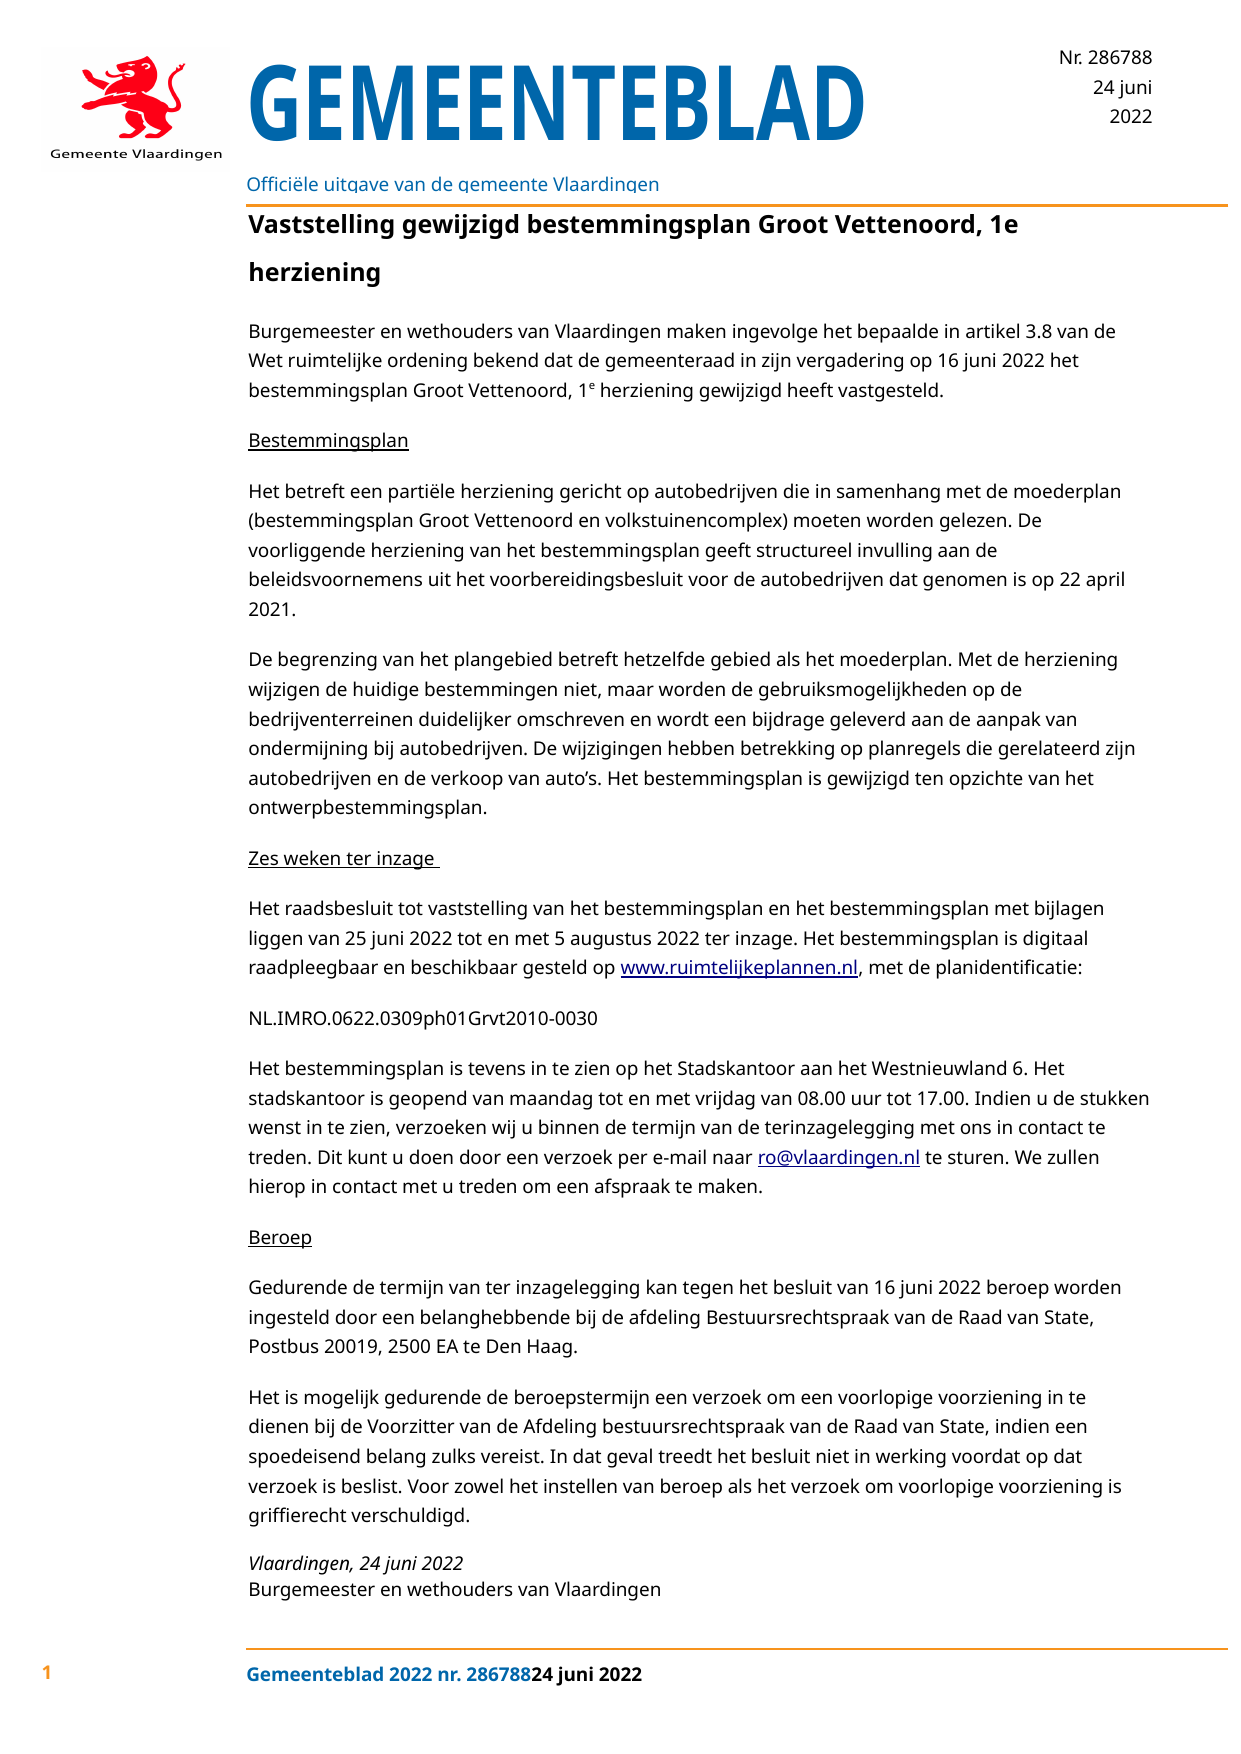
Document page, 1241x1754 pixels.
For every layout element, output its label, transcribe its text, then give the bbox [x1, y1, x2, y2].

text Het betreft een partiële herziening gericht op autobedrijven die in samenhang met de moederplan (bestemmingsplan Groot Vettenoord en volkstuinencomplex) moeten worden gelezen. De voorliggende herziening van het bestemmingsplan geeft structureel invulling aan de beleidsvoornemens uit het voorbereidingsbesluit voor de autobedrijven dat genomen is op 22 april 2021. [248, 478, 1152, 622]
text Zes weken ter inzage [248, 845, 1152, 871]
text Burgemeester en wethouders van Vlaardingen maken ingevolge het bepaalde in artikel 3.8 van de Wet ruimtelijke ordening bekend dat de gemeenteraad in zijn vergadering op 16 juni 2022 het bestemmingsplan Groot Vettenoord, 1e herziening gewijzigd heeft vastgesteld. [248, 318, 1152, 403]
text Gedurende de termijn van ter inzagelegging kan tegen het besluit van 16 juni 2022 beroep worden ingesteld door een belanghebbende bij de afdeling Bestuursrechtspraak van de Raad van State, Postbus 20019, 2500 EA te Den Haag. [248, 1274, 1152, 1359]
text Burgemeester en wethouders van Vlaardingen [248, 1576, 1152, 1602]
text Vlaardingen, 24 juni 2022 [248, 1550, 1152, 1576]
text Het is mogelijk gedurende de beroepstermijn een verzoek om een voorlopige voorziening in te dienen bij de Voorzitter van de Afdeling bestuursrechtspraak van de Raad van State, indien een spoedeisend belang zulks vereist. In dat geval treedt het besluit niet in werking voordat op dat verzoek is beslist. Voor zowel het instellen van beroep als het verzoek om voorlopige voorziening is griffierecht verschuldigd. [248, 1384, 1152, 1528]
picture [41, 47, 231, 172]
text Beroep [248, 1224, 1152, 1250]
text NL.IMRO.0622.0309ph01Grvt2010-0030 [248, 1005, 1152, 1031]
text Het bestemmingsplan is tevens in te zien op het Stadskantoor aan het Westnieuwland 6. Het stadskantoor is geopend van maandag tot en met vrijdag van 08.00 uur tot 17.00. Indien u de stukken wenst in te zien, verzoeken wij u binnen de termijn van de terinzagelegging met ons in contact te treden. Dit kunt u doen door een verzoek per e-mail naar ro@vlaardingen.nl te sturen. We zullen hierop in contact met u treden om een afspraak te maken. [248, 1055, 1152, 1199]
text Vaststelling gewijzigd bestemmingsplan Groot Vettenoord, 1e herziening [248, 207, 1152, 288]
text Bestemmingsplan [248, 427, 1152, 453]
text De begrenzing van het plangebied betreft hetzelfde gebied als het moederplan. Met de herziening wijzigen de huidige bestemmingen niet, maar worden de gebruiksmogelijkheden op de bedrijventerreinen duidelijker omschreven en wordt een bijdrage geleverd aan de aanpak van ondermijning bij autobedrijven. De wijzigingen hebben betrekking op planregels die gerelateerd zijn autobedrijven en de verkoop van auto’s. Het bestemmingsplan is gewijzigd ten opzichte van het ontwerpbestemmingsplan. [248, 647, 1152, 820]
text Het raadsbesluit tot vaststelling van het bestemmingsplan en het bestemmingsplan met bijlagen liggen van 25 juni 2022 tot en met 5 augustus 2022 ter inzage. Het bestemmingsplan is digitaal raadpleegbaar en beschikbaar gesteld op www.ruimtelijkeplannen.nl, met de planidentificatie: [248, 895, 1152, 980]
